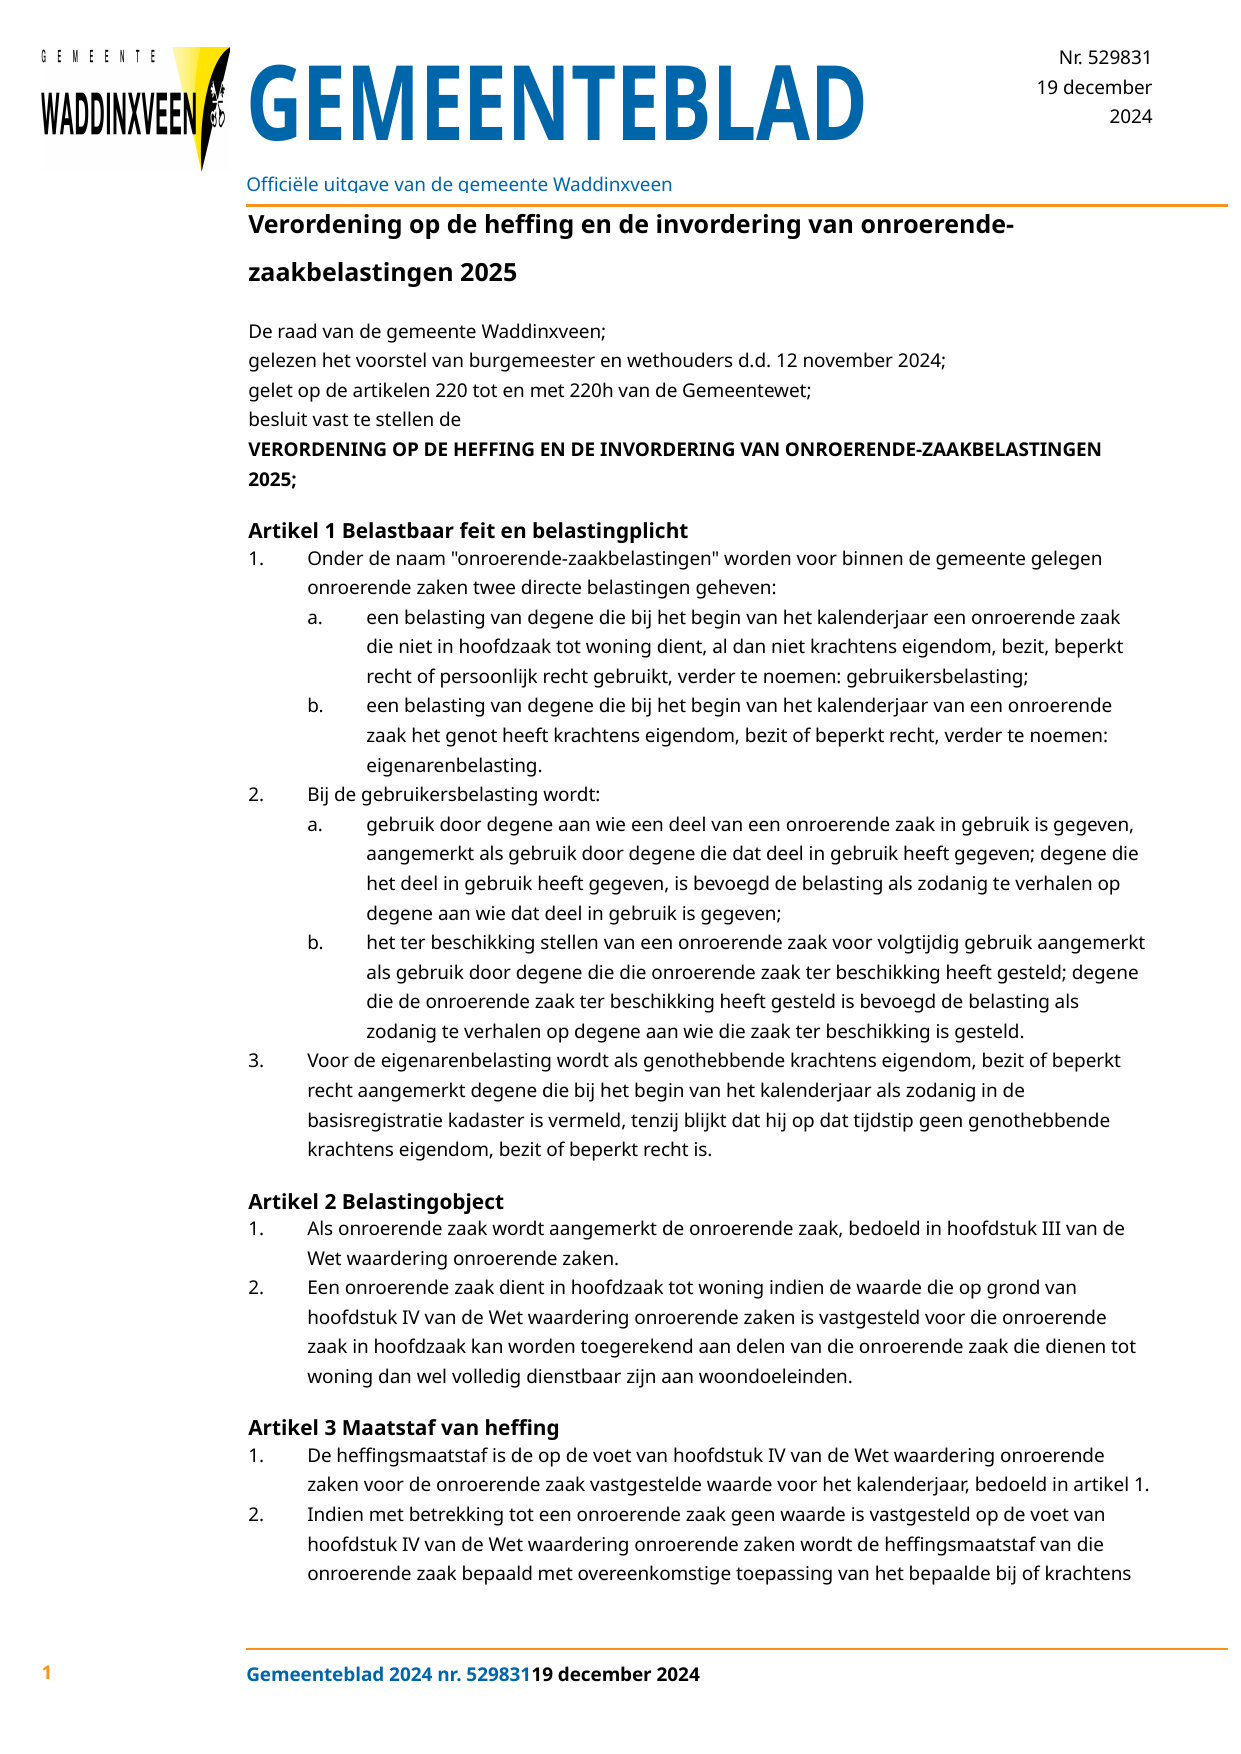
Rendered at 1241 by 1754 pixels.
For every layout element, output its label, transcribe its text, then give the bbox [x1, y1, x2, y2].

text Artikel 2 Belastingobject [248, 1187, 1152, 1215]
text Verordening op de heffing en de invordering van onroerende-zaakbelastingen 2025 [248, 207, 1152, 288]
list een belasting van degene die bij het begin van het kalenderjaar van een onroerende zaak het genot heeft krachtens eigendom, bezit of beperkt recht, verder te noemen: eigenarenbelasting. [307, 693, 1152, 777]
list het ter beschikking stellen van een onroerende zaak voor volgtijdig gebruik aangemerkt als gebruik door degene die die onroerende zaak ter beschikking heeft gesteld; degene die de onroerende zaak ter beschikking heeft gesteld is bevoegd de belasting als zodanig te verhalen op degene aan wie die zaak ter beschikking is gesteld. [307, 929, 1152, 1044]
list Een onroerende zaak dient in hoofdzaak tot woning indien de waarde die op grond van hoofdstuk IV van de Wet waardering onroerende zaken is vastgesteld voor die onroerende zaak in hoofdzaak kan worden toegerekend aan delen van die onroerende zaak die dienen tot woning dan wel volledig dienstbaar zijn aan woondoeleinden. [248, 1274, 1152, 1389]
list Als onroerende zaak wordt aangemerkt de onroerende zaak, bedoeld in hoofdstuk III van de Wet waardering onroerende zaken. [248, 1215, 1152, 1271]
list een belasting van degene die bij het begin van het kalenderjaar een onroerende zaak die niet in hoofdzaak tot woning dient, al dan niet krachtens eigendom, bezit, beperkt recht of persoonlijk recht gebruikt, verder te noemen: gebruikersbelasting; [307, 604, 1152, 689]
text De raad van de gemeente Waddinxveen; [248, 318, 1152, 344]
text VERORDENING OP DE HEFFING EN DE INVORDERING VAN ONROERENDE-ZAAKBELASTINGEN 2025; [248, 436, 1152, 492]
text gelet op de artikelen 220 tot en met 220h van de Gemeentewet; [248, 377, 1152, 403]
list gebruik door degene aan wie een deel van een onroerende zaak in gebruik is gegeven, aangemerkt als gebruik door degene die dat deel in gebruik heeft gegeven; degene die het deel in gebruik heeft gegeven, is bevoegd de belasting als zodanig te verhalen op degene aan wie dat deel in gebruik is gegeven; [307, 811, 1152, 925]
text besluit vast te stellen de [248, 407, 1152, 432]
list De heffingsmaatstaf is de op de voet van hoofdstuk IV van de Wet waardering onroerende zaken voor de onroerende zaak vastgestelde waarde voor het kalenderjaar, bedoeld in artikel 1. [248, 1442, 1152, 1497]
text Artikel 1 Belastbaar feit en belastingplicht [248, 516, 1152, 545]
list Bij de gebruikersbelasting wordt: [248, 781, 1152, 807]
list Voor de eigenarenbelasting wordt als genothebbende krachtens eigendom, bezit of beperkt recht aangemerkt degene die bij het begin van het kalenderjaar als zodanig in de basisregistratie kadaster is vermeld, tenzij blijkt dat hij op dat tijdstip geen genothebbende krachtens eigendom, bezit of beperkt recht is. [248, 1048, 1152, 1162]
text gelezen het voorstel van burgemeester en wethouders d.d. 12 november 2024; [248, 347, 1152, 373]
text Artikel 3 Maatstaf van heffing [248, 1413, 1152, 1442]
list Indien met betrekking tot een onroerende zaak geen waarde is vastgesteld op de voet van hoofdstuk IV van de Wet waardering onroerende zaken wordt de heffingsmaatstaf van die onroerende zaak bepaald met overeenkomstige toepassing van het bepaalde bij of krachtens [248, 1501, 1152, 1586]
picture [41, 47, 231, 172]
list Onder de naam "onroerende-zaakbelastingen" worden voor binnen de gemeente gelegen onroerende zaken twee directe belastingen geheven: [248, 545, 1152, 600]
